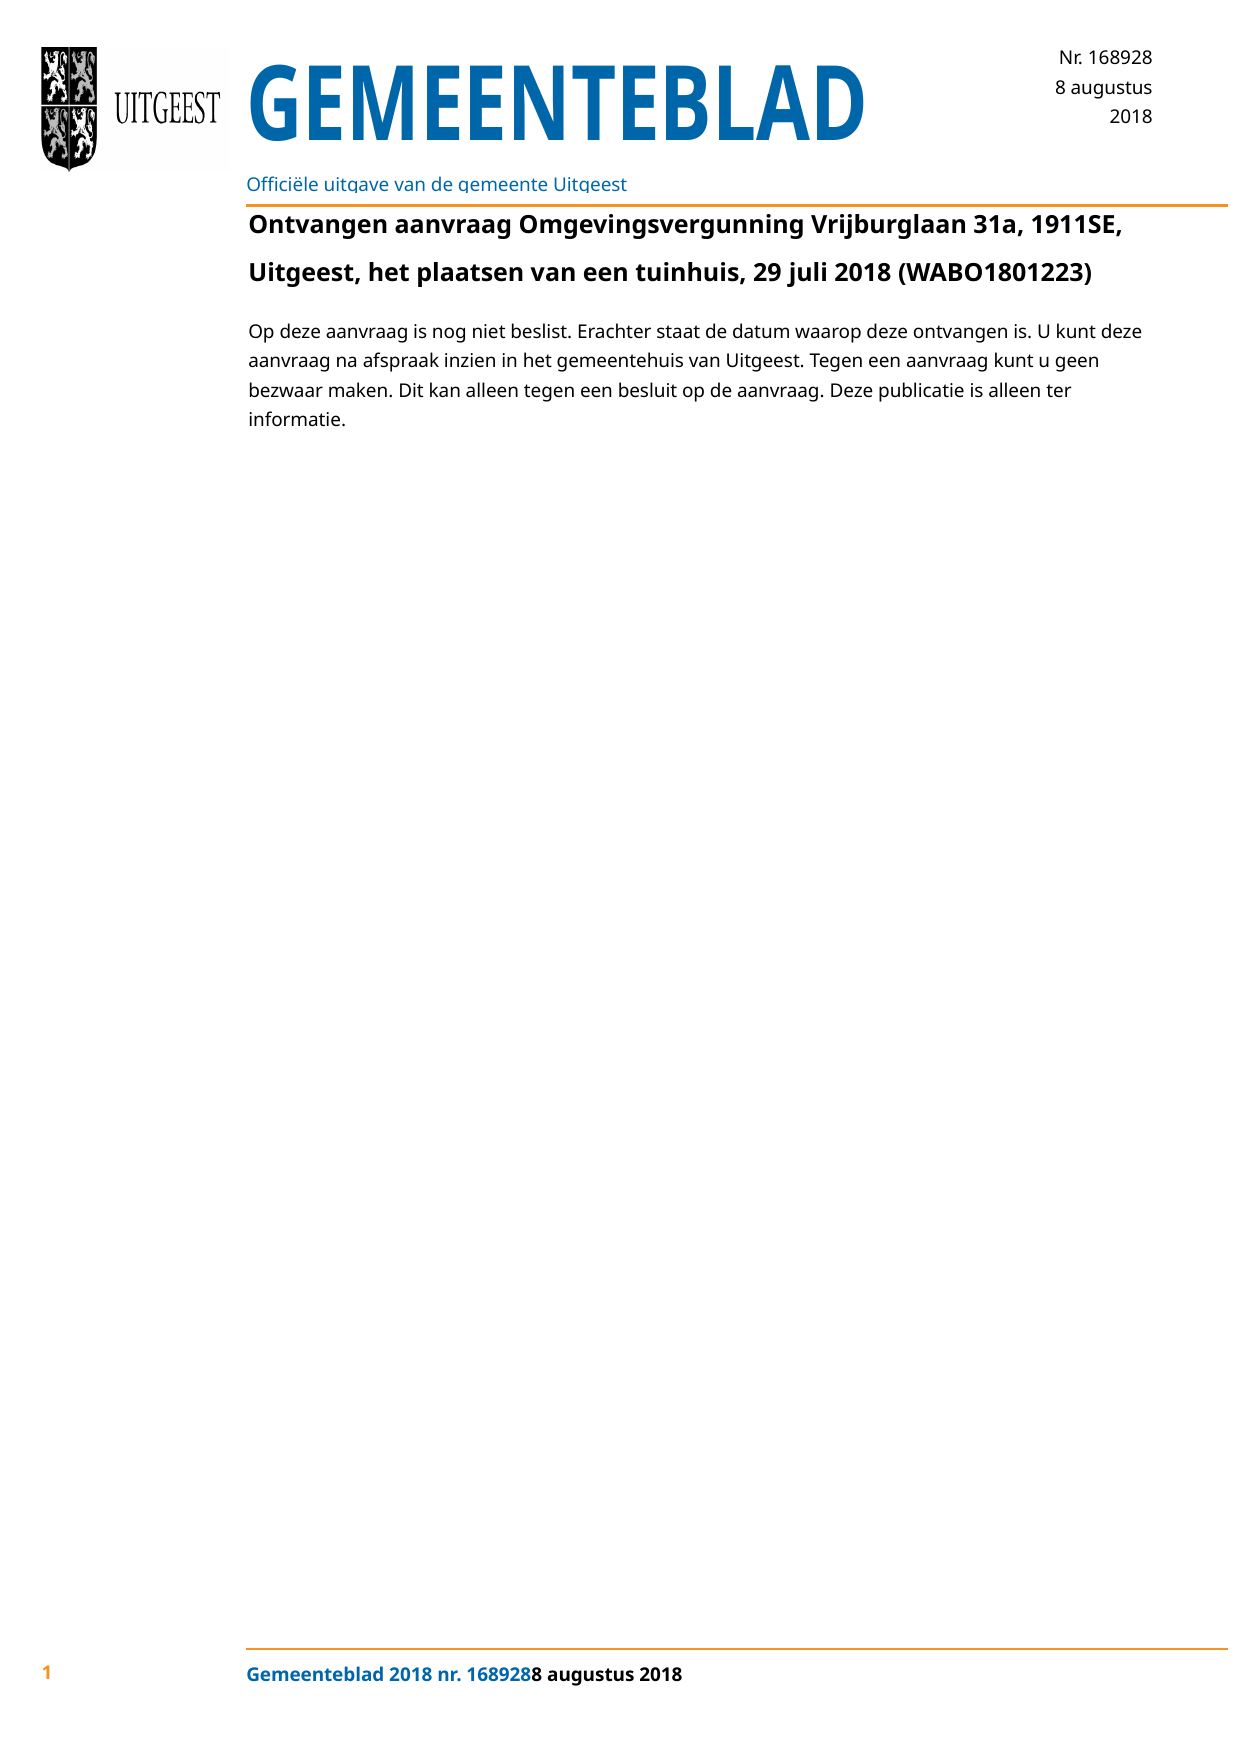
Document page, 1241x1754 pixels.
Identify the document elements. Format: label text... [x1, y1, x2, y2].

text Op deze aanvraag is nog niet beslist. Erachter staat de datum waarop deze ontvangen is. U kunt deze aanvraag na afspraak inzien in het gemeentehuis van Uitgeest. Tegen een aanvraag kunt u geen bezwaar maken. Dit kan alleen tegen een besluit op de aanvraag. Deze publicatie is alleen ter informatie. [248, 318, 1152, 432]
picture [41, 47, 231, 172]
text Ontvangen aanvraag Omgevingsvergunning Vrijburglaan 31a, 1911SE, Uitgeest, het plaatsen van een tuinhuis, 29 juli 2018 (WABO1801223) [248, 207, 1152, 288]
